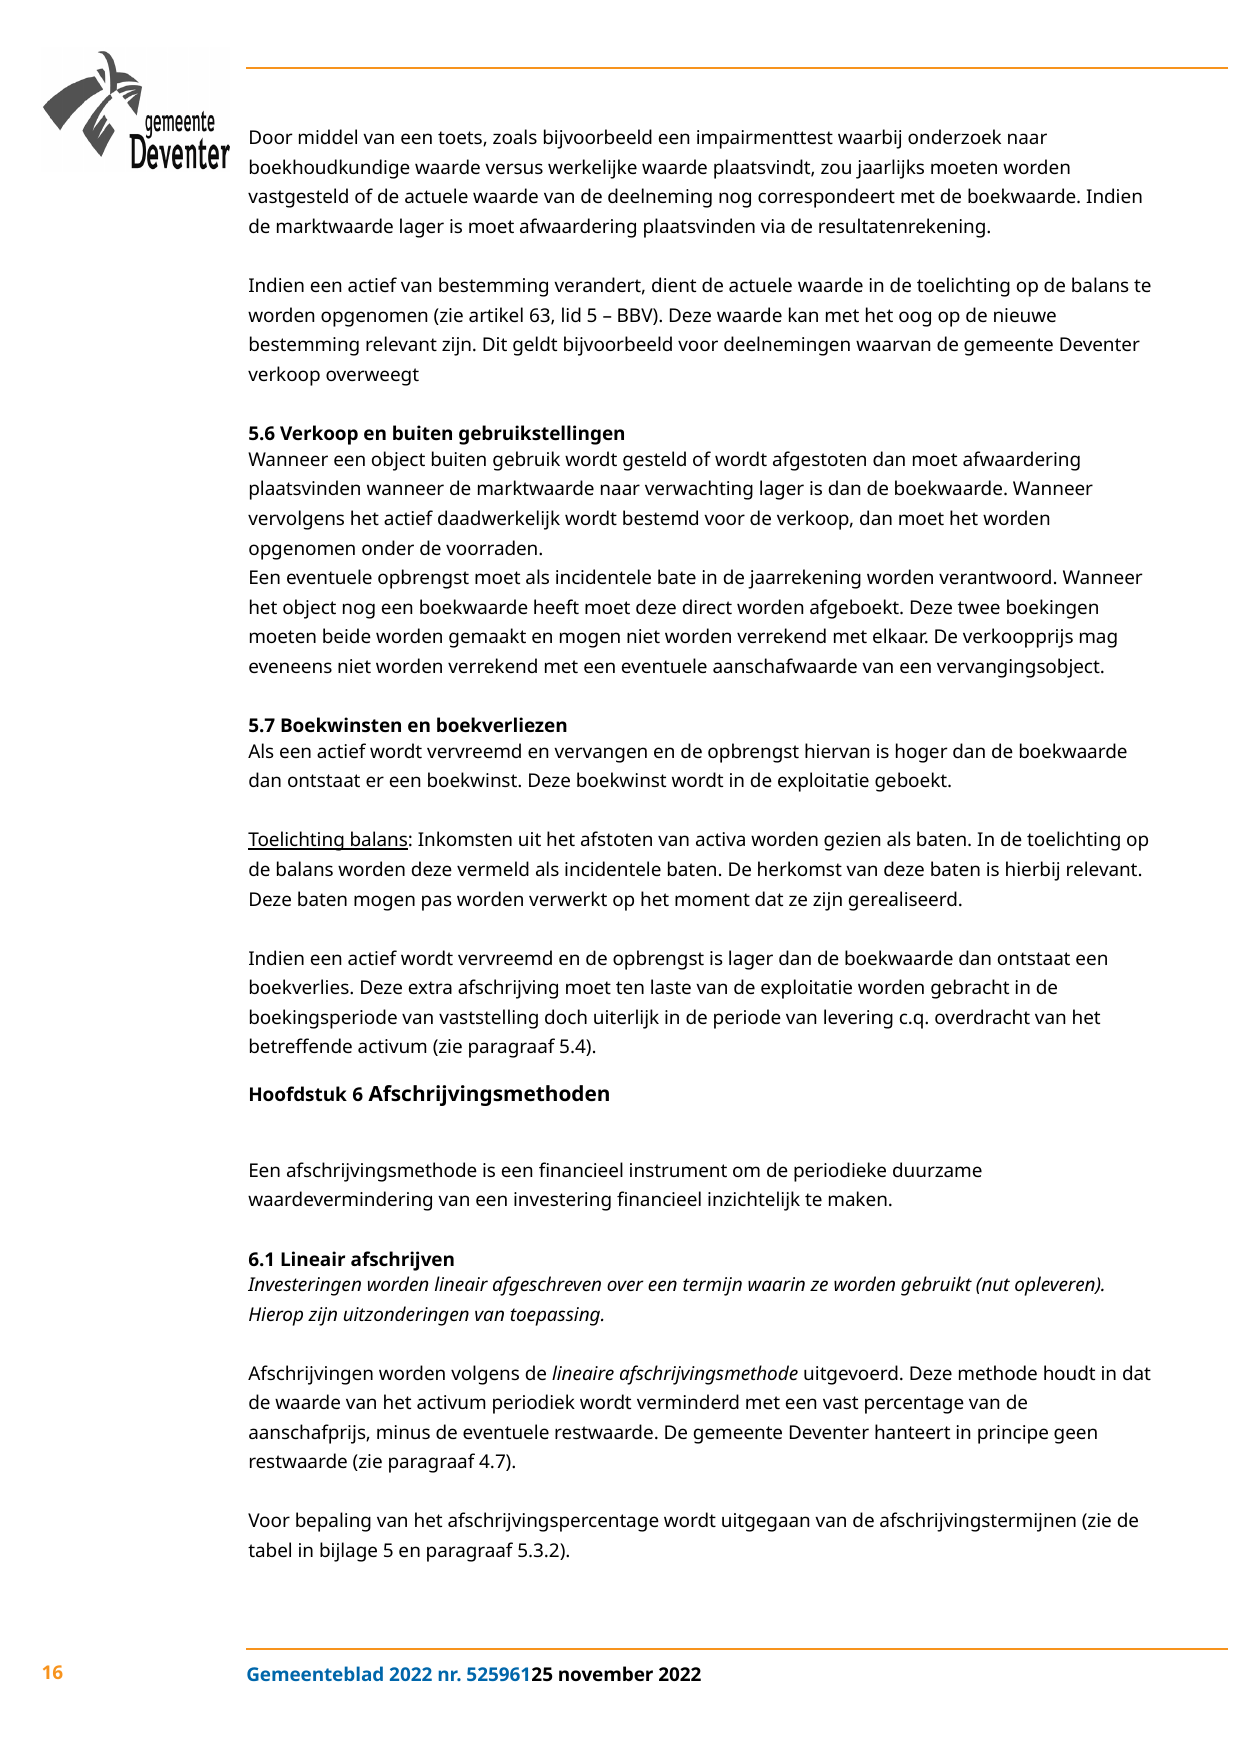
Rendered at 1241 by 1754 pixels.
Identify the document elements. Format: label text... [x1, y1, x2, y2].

table_header Investeringen worden lineair afgeschreven over een termijn waarin ze worden gebruikt (nut opleveren). Hierop zijn uitzonderingen van toepassing. [248, 1272, 1152, 1327]
text Door middel van een toets, zoals bijvoorbeeld een impairmenttest waarbij onderzoek naar boekhoudkundige waarde versus werkelijke waarde plaatsvindt, zou jaarlijks moeten worden vastgesteld of de actuele waarde van de deelneming nog correspondeert met de boekwaarde. Indien de marktwaarde lager is moet afwaardering plaatsvinden via de resultatenrekening. [248, 124, 1152, 239]
text Indien een actief van bestemming verandert, dient de actuele waarde in de toelichting op de balans te worden opgenomen (zie artikel 63, lid 5 – BBV). Deze waarde kan met het oog op de nieuwe bestemming relevant zijn. Dit geldt bijvoorbeeld voor deelnemingen waarvan de gemeente Deventer verkoop overweegt [248, 272, 1152, 387]
text Toelichting balans: Inkomsten uit het afstoten van activa worden gezien als baten. In de toelichting op de balans worden deze vermeld als incidentele baten. De herkomst van deze baten is hierbij relevant. Deze baten mogen pas worden verwerkt op het moment dat ze zijn gerealiseerd. [248, 827, 1152, 912]
text 6.1 Lineair afschrijven [248, 1246, 1152, 1272]
text Als een actief wordt vervreemd en vervangen en de opbrengst hiervan is hoger dan de boekwaarde dan ontstaat er een boekwinst. Deze boekwinst wordt in de exploitatie geboekt. [248, 738, 1152, 793]
text 5.7 Boekwinsten en boekverliezen [248, 712, 1152, 738]
text Voor bepaling van het afschrijvingspercentage wordt uitgegaan van de afschrijvingstermijnen (zie de tabel in bijlage 5 en paragraaf 5.3.2). [248, 1508, 1152, 1563]
text Een afschrijvingsmethode is een financieel instrument om de periodieke duurzame waardevermindering van een investering financieel inzichtelijk te maken. [248, 1157, 1152, 1212]
text Wanneer een object buiten gebruik wordt gesteld of wordt afgestoten dan moet afwaardering plaatsvinden wanneer de marktwaarde naar verwachting lager is dan de boekwaarde. Wanneer vervolgens het actief daadwerkelijk wordt bestemd voor de verkoop, dan moet het worden opgenomen onder de voorraden. [248, 446, 1152, 560]
text Een eventuele opbrengst moet als incidentele bate in de jaarrekening worden verantwoord. Wanneer het object nog een boekwaarde heeft moet deze direct worden afgeboekt. Deze twee boekingen moeten beide worden gemaakt en mogen niet worden verrekend met elkaar. De verkoopprijs mag eveneens niet worden verrekend met een eventuele aanschafwaarde van een vervangingsobject. [248, 564, 1152, 679]
picture [41, 47, 231, 172]
text Hoofdstuk 6 Afschrijvingsmethoden [248, 1079, 1152, 1108]
text Afschrijvingen worden volgens de lineaire afschrijvingsmethode uitgevoerd. Deze methode houdt in dat de waarde van het activum periodiek wordt verminderd met een vast percentage van de aanschafprijs, minus de eventuele restwaarde. De gemeente Deventer hanteert in principe geen restwaarde (zie paragraaf 4.7). [248, 1360, 1152, 1474]
text Indien een actief wordt vervreemd en de opbrengst is lager dan de boekwaarde dan ontstaat een boekverlies. Deze extra afschrijving moet ten laste van de exploitatie worden gebracht in de boekingsperiode van vaststelling doch uiterlijk in de periode van levering c.q. overdracht van het betreffende activum (zie paragraaf 5.4). [248, 945, 1152, 1059]
text 5.6 Verkoop en buiten gebruikstellingen [248, 420, 1152, 446]
